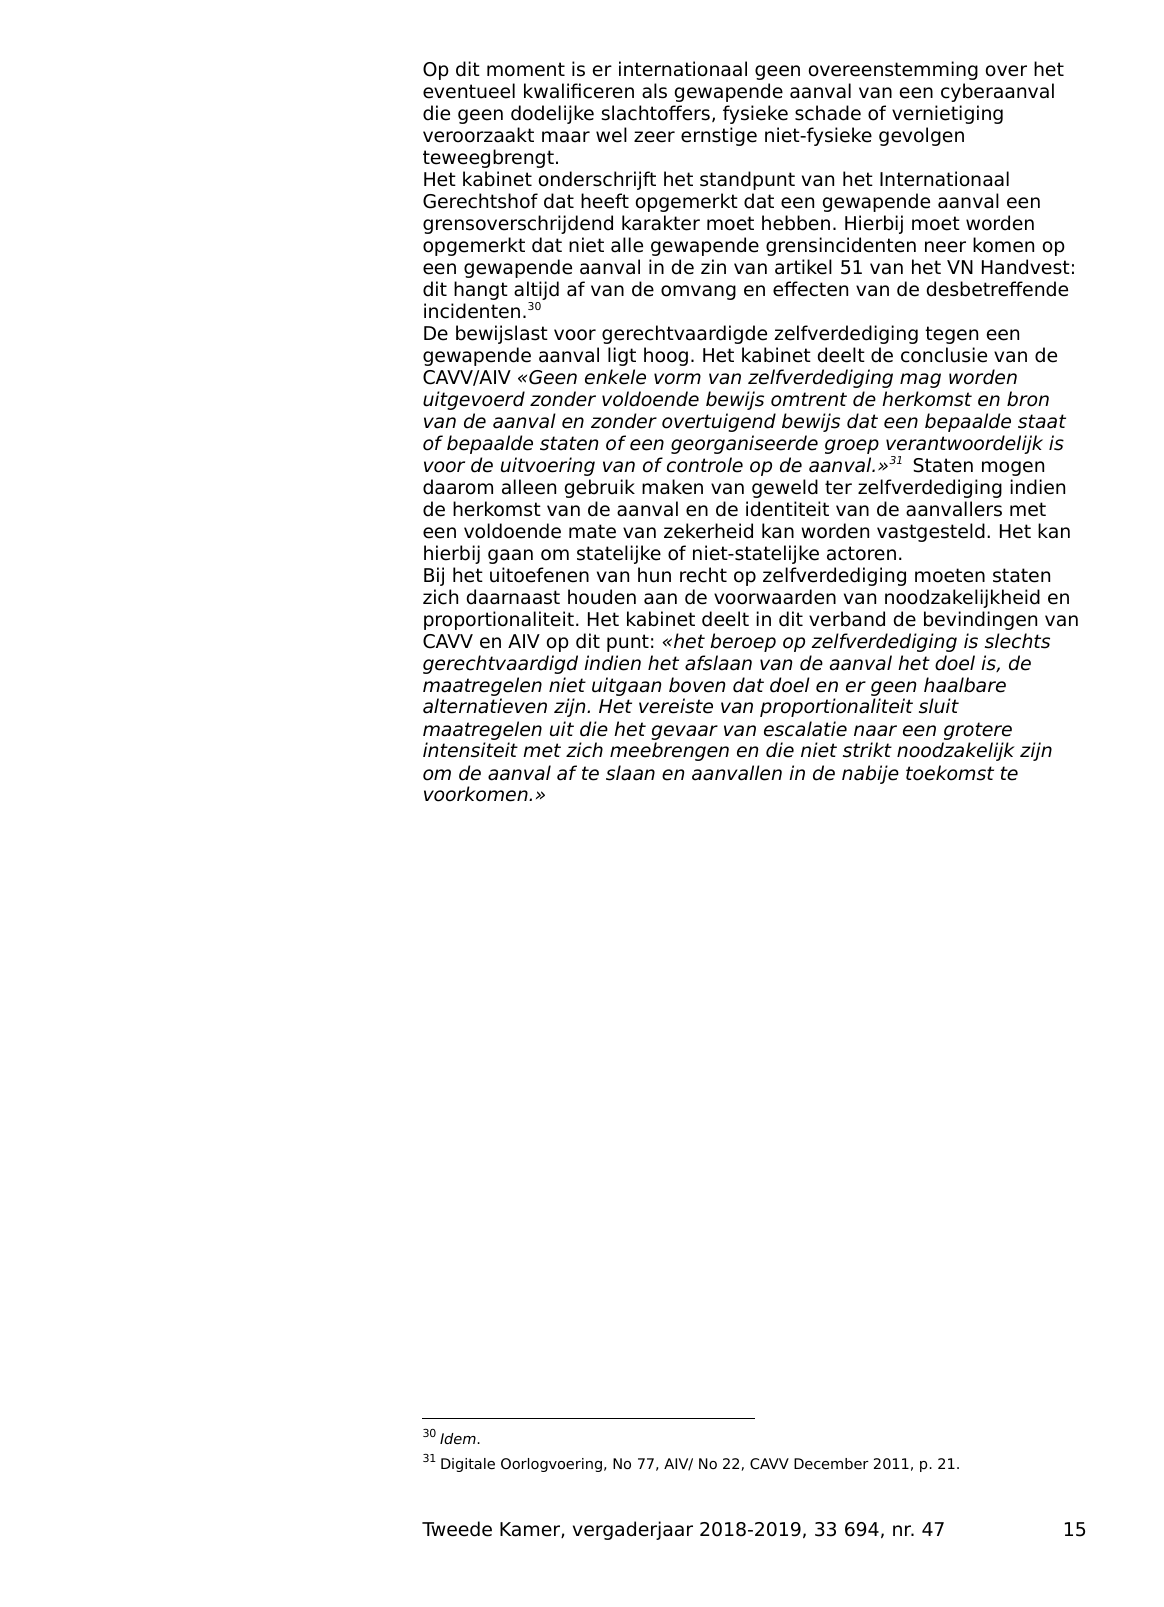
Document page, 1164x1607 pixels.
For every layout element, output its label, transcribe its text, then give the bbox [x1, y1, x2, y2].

text De bewijslast voor gerechtvaardigde zelfverdediging tegen een gewapende aanval ligt hoog. Het kabinet deelt de conclusie van de CAVV/AIV «Geen enkele vorm van zelfverdediging mag worden uitgevoerd zonder voldoende bewijs omtrent de herkomst en bron van de aanval en zonder overtuigend bewijs dat een bepaalde staat of bepaalde staten of een georganiseerde groep verantwoordelijk is voor de uitvoering van of controle op de aanval.» Staten mogen daarom alleen gebruik maken van geweld ter zelfverdediging indien de herkomst van de aanval en de identiteit van de aanvallers met een voldoende mate van zekerheid kan worden vastgesteld. Het kan hierbij gaan om statelijke of niet-statelijke actoren. [422, 323, 1087, 564]
text Bij het uitoefenen van hun recht op zelfverdediging moeten staten zich daarnaast houden aan de voorwaarden van noodzakelijkheid en proportionaliteit. Het kabinet deelt in dit verband de bevindingen van CAVV en AIV op dit punt: «het beroep op zelfverdediging is slechts gerechtvaardigd indien het afslaan van de aanval het doel is, de maatregelen niet uitgaan boven dat doel en er geen haalbare alternatieven zijn. Het vereiste van proportionaliteit sluit maatregelen uit die het gevaar van escalatie naar een grotere intensiteit met zich meebrengen en die niet strikt noodzakelijk zijn om de aanval af te slaan en aanvallen in de nabije toekomst te voorkomen.» [422, 564, 1087, 806]
text Digitale Oorlogvoering, No 77, AIV/ No 22, CAVV December 2011, p. 21. [422, 1452, 1087, 1474]
text Het kabinet onderschrijft het standpunt van het Internationaal Gerechtshof dat heeft opgemerkt dat een gewapende aanval een grensoverschrijdend karakter moet hebben. Hierbij moet worden opgemerkt dat niet alle gewapende grensincidenten neer komen op een gewapende aanval in de zin van artikel 51 van het VN Handvest: dit hangt altijd af van de omvang en effecten van de desbetreffende incidenten. [422, 169, 1087, 323]
text Op dit moment is er internationaal geen overeenstemming over het eventueel kwalificeren als gewapende aanval van een cyberaanval die geen dodelijke slachtoffers, fysieke schade of vernietiging veroorzaakt maar wel zeer ernstige niet-fysieke gevolgen teweegbrengt. [422, 59, 1087, 169]
text Idem. [422, 1427, 1087, 1449]
